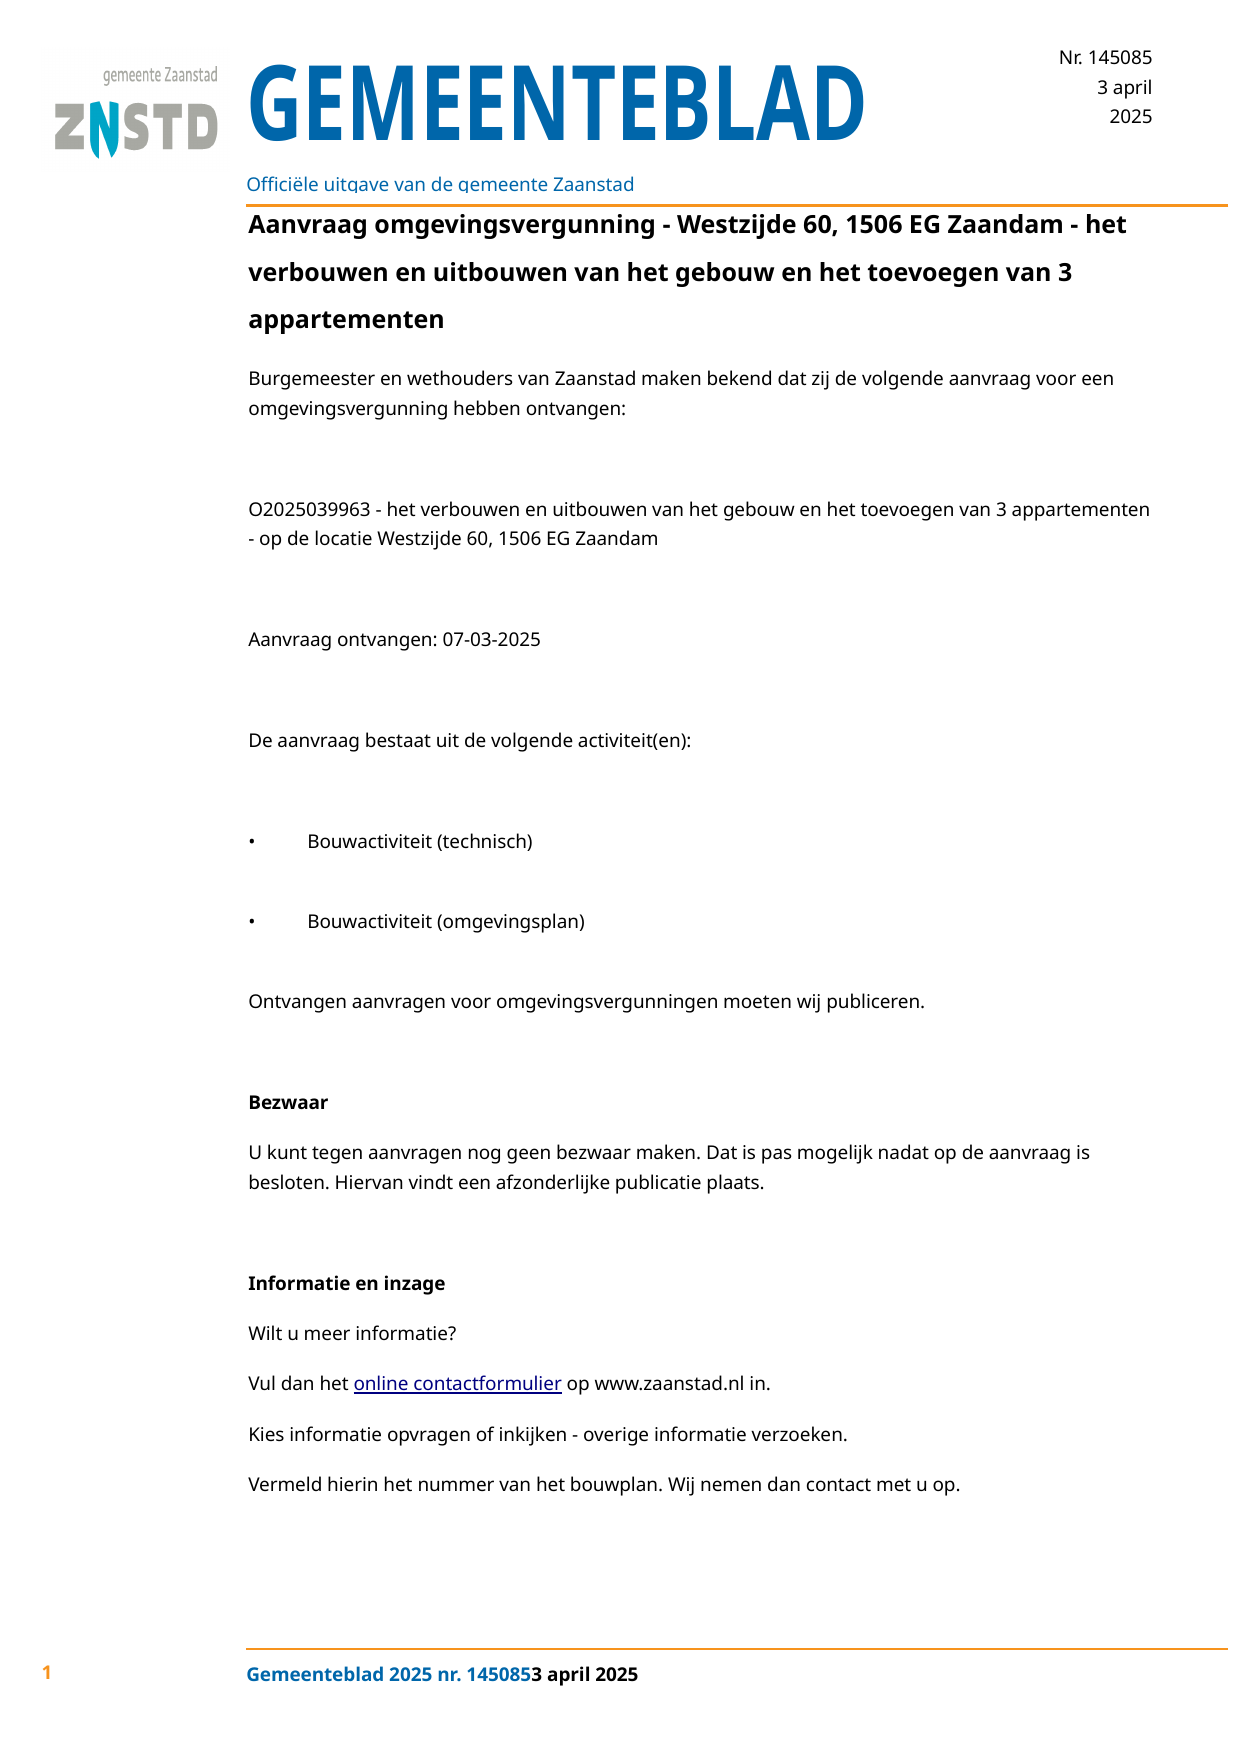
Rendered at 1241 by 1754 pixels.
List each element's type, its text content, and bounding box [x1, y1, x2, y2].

text Vul dan het online contactformulier op www.zaanstad.nl in. [248, 1371, 1152, 1396]
text De aanvraag bestaat uit de volgende activiteit(en): [248, 727, 1152, 753]
text Aanvraag omgevingsvergunning - Westzijde 60, 1506 EG Zaandam - het verbouwen en uitbouwen van het gebouw en het toevoegen van 3 appartementen [248, 207, 1152, 336]
text Vermeld hierin het nummer van het bouwplan. Wij nemen dan contact met u op. [248, 1471, 1152, 1497]
text Ontvangen aanvragen voor omgevingsvergunningen moeten wij publiceren. [248, 988, 1152, 1014]
text Informatie en inzage [248, 1270, 1152, 1295]
list Bouwactiviteit (omgevingsplan) [248, 908, 1152, 934]
text Aanvraag ontvangen: 07-03-2025 [248, 626, 1152, 652]
text Kies informatie opvragen of inkijken - overige informatie verzoeken. [248, 1421, 1152, 1447]
text O2025039963 - het verbouwen en uitbouwen van het gebouw en het toevoegen van 3 appartementen - op de locatie Westzijde 60, 1506 EG Zaandam [248, 496, 1152, 551]
list Bouwactiviteit (technisch) [248, 828, 1152, 854]
text Bezwaar [248, 1089, 1152, 1114]
picture [41, 47, 231, 172]
text Burgemeester en wethouders van Zaanstad maken bekend dat zij de volgende aanvraag voor een omgevingsvergunning hebben ontvangen: [248, 366, 1152, 421]
text U kunt tegen aanvragen nog geen bezwaar maken. Dat is pas mogelijk nadat op de aanvraag is besloten. Hiervan vindt een afzonderlijke publicatie plaats. [248, 1139, 1152, 1194]
text Wilt u meer informatie? [248, 1320, 1152, 1346]
